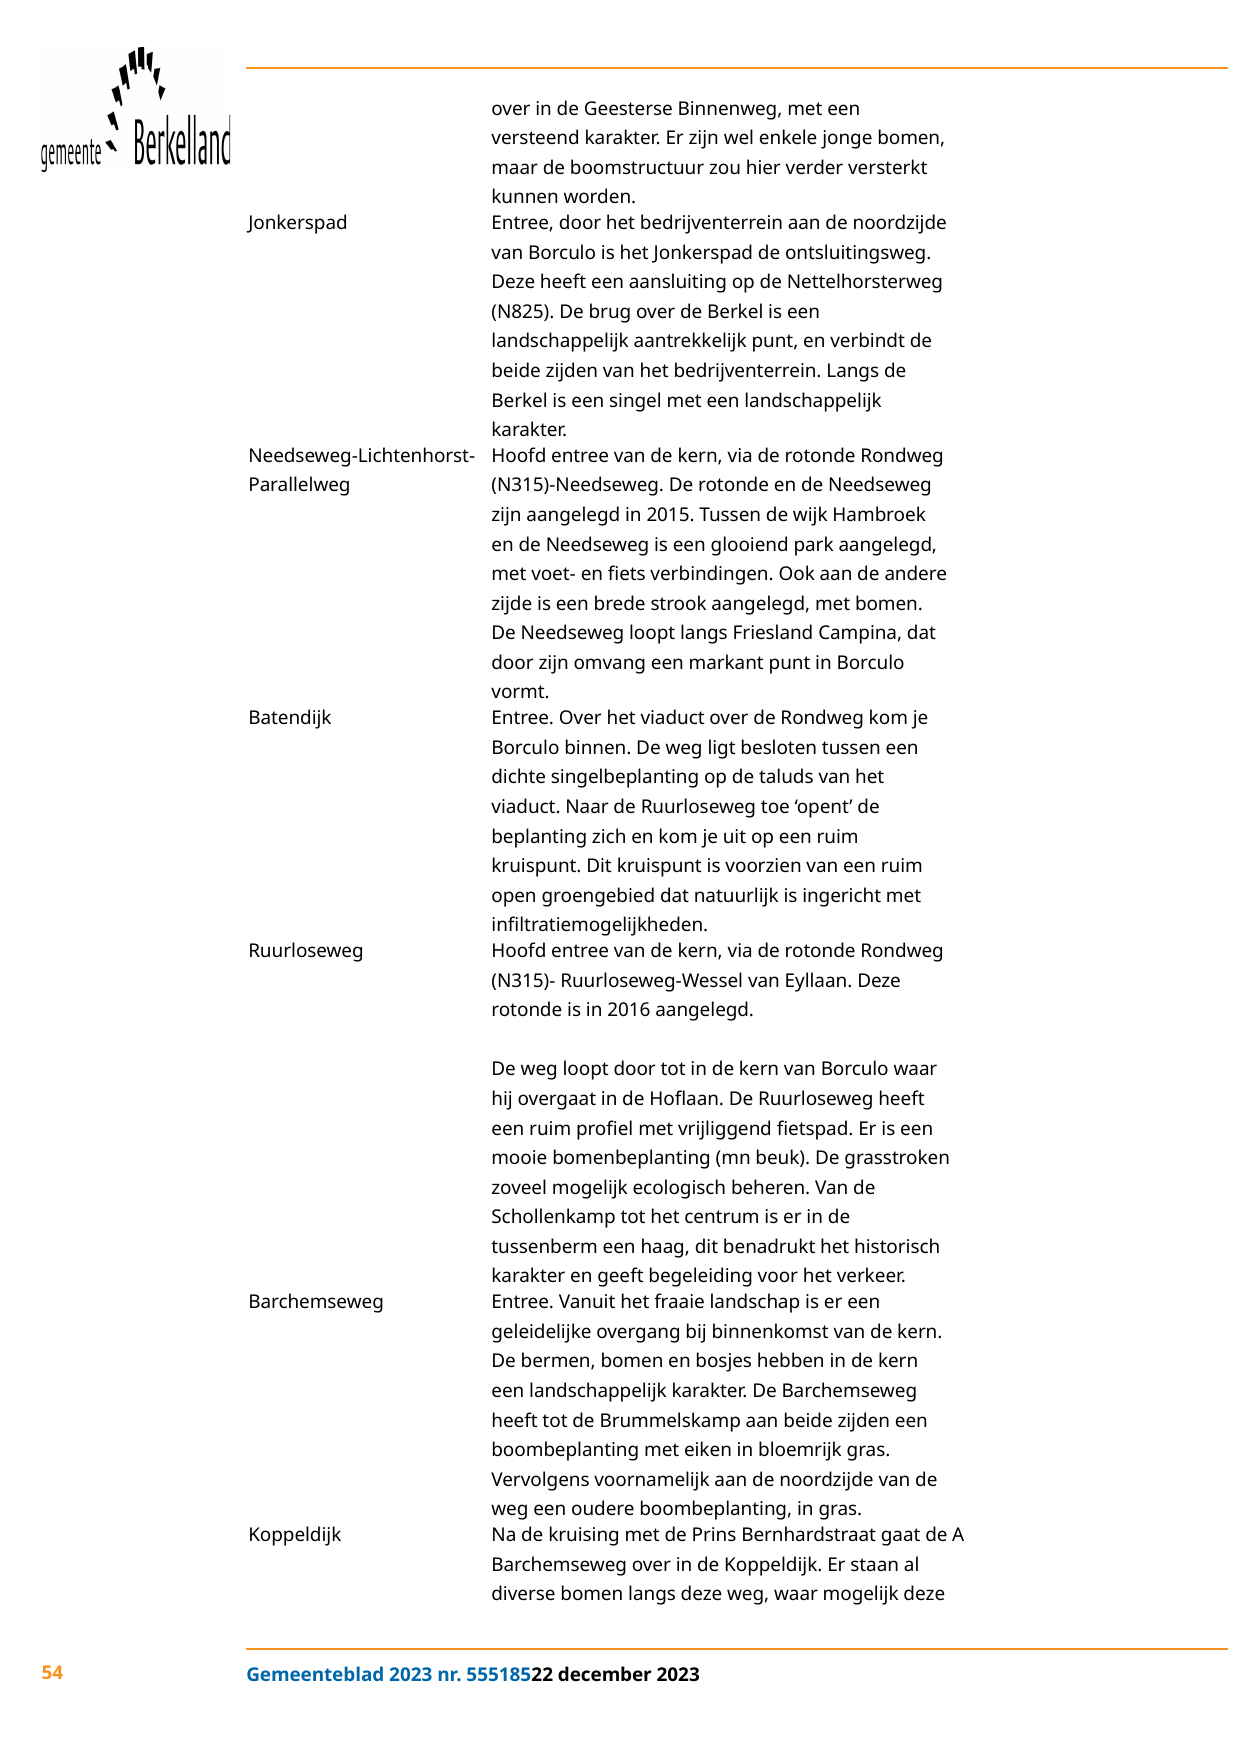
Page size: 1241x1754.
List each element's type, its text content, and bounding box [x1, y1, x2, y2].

table_cell Jonkerspad [248, 209, 491, 442]
table_cell Needseweg-Lichtenhorst-Parallelweg [248, 442, 491, 704]
table_cell [248, 95, 491, 209]
table_cell [952, 705, 1152, 937]
table_cell Koppeldijk [248, 1521, 491, 1606]
table_cell Entree. Vanuit het fraaie landschap is er een geleidelijke overgang bij binnenkomst van de kern. De bermen, bomen en bosjes hebben in de kern een landschappelijk karakter. De Barchemseweg heeft tot de Brummelskamp aan beide zijden een boombeplanting met eiken in bloemrijk gras. Vervolgens voornamelijk aan de noordzijde van de weg een oudere boombeplanting, in gras. [491, 1289, 952, 1521]
table_cell Hoofd entree van de kern, via de rotonde Rondweg (N315)- Ruurloseweg-Wessel van Eyllaan. Deze rotonde is in 2016 aangelegd. De weg loopt door tot in de kern van Borculo waar hij overgaat in de Hoflaan. De Ruurloseweg heeft een ruim profiel met vrijliggend fietspad. Er is een mooie bomenbeplanting (mn beuk). De grasstroken zoveel mogelijk ecologisch beheren. Van de Schollenkamp tot het centrum is er in de tussenberm een haag, dit benadrukt het historisch karakter en geeft begeleiding voor het verkeer. [491, 937, 952, 1288]
table_cell Barchemseweg [248, 1289, 491, 1521]
table_cell Hoofd entree van de kern, via de rotonde Rondweg (N315)-Needseweg. De rotonde en de Needseweg zijn aangelegd in 2015. Tussen de wijk Hambroek en de Needseweg is een glooiend park aangelegd, met voet- en fiets verbindingen. Ook aan de andere zijde is een brede strook aangelegd, met bomen. De Needseweg loopt langs Friesland Campina, dat door zijn omvang een markant punt in Borculo vormt. [491, 442, 952, 704]
table_cell [952, 209, 1152, 442]
table_cell Ruurloseweg [248, 937, 491, 1288]
table_cell over in de Geesterse Binnenweg, met een versteend karakter. Er zijn wel enkele jonge bomen, maar de boomstructuur zou hier verder versterkt kunnen worden. [491, 95, 952, 209]
table_cell A [952, 1521, 1152, 1606]
table_cell [952, 937, 1152, 1288]
table_cell [952, 95, 1152, 209]
table_cell Batendijk [248, 705, 491, 937]
table_cell [952, 442, 1152, 704]
table_cell Na de kruising met de Prins Bernhardstraat gaat de Barchemseweg over in de Koppeldijk. Er staan al diverse bomen langs deze weg, waar mogelijk deze [491, 1521, 952, 1606]
picture [41, 47, 231, 172]
table_cell [952, 1289, 1152, 1521]
table_cell Entree, door het bedrijventerrein aan de noordzijde van Borculo is het Jonkerspad de ontsluitingsweg. Deze heeft een aansluiting op de Nettelhorsterweg (N825). De brug over de Berkel is een landschappelijk aantrekkelijk punt, en verbindt de beide zijden van het bedrijventerrein. Langs de Berkel is een singel met een landschappelijk karakter. [491, 209, 952, 442]
table_cell Entree. Over het viaduct over de Rondweg kom je Borculo binnen. De weg ligt besloten tussen een dichte singelbeplanting op de taluds van het viaduct. Naar de Ruurloseweg toe ‘opent’ de beplanting zich en kom je uit op een ruim kruispunt. Dit kruispunt is voorzien van een ruim open groengebied dat natuurlijk is ingericht met infiltratiemogelijkheden. [491, 705, 952, 937]
